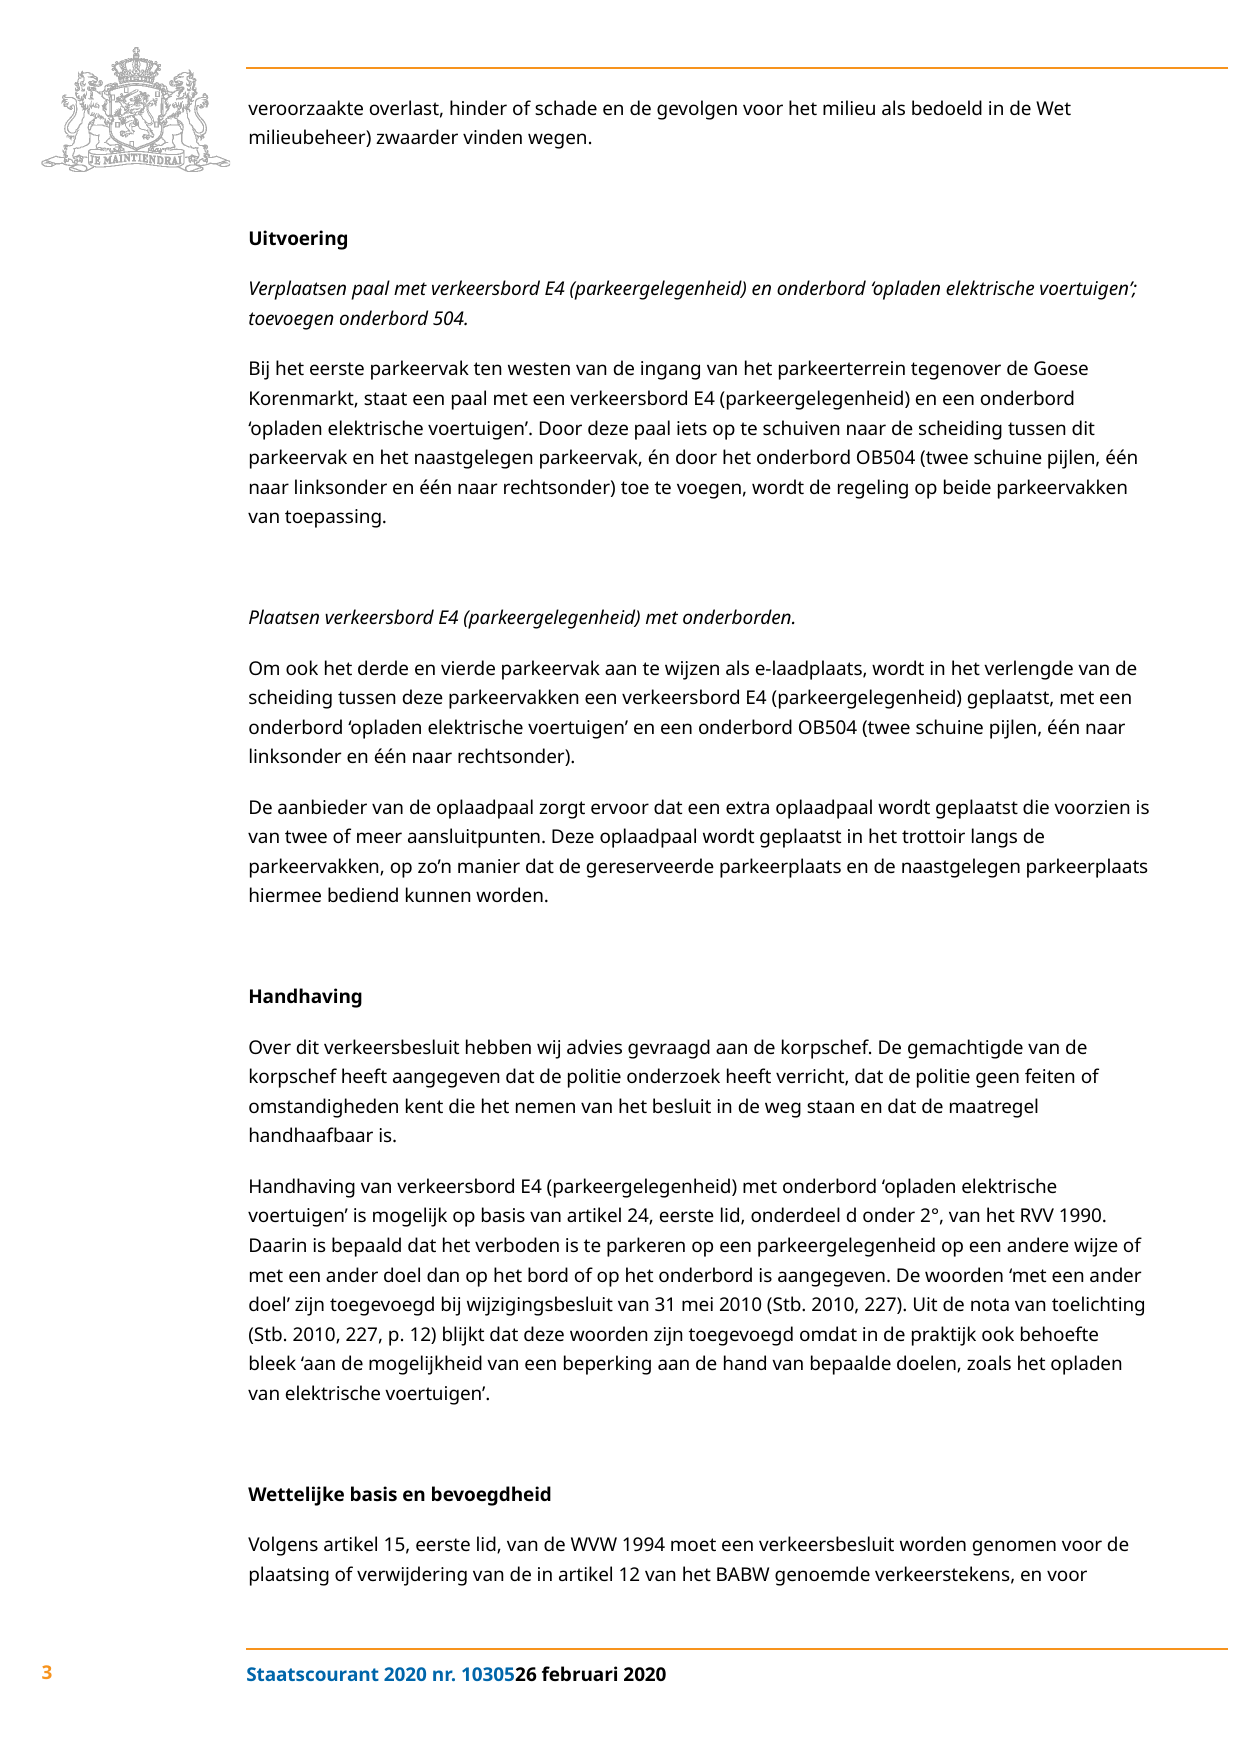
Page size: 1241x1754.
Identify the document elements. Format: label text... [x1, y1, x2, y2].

text Uitvoering [248, 225, 1152, 251]
text Handhaving van verkeersbord E4 (parkeergelegenheid) met onderbord ‘opladen elektrische voertuigen’ is mogelijk op basis van artikel 24, eerste lid, onderdeel d onder 2°, van het RVV 1990. Daarin is bepaald dat het verboden is te parkeren op een parkeergelegenheid op een andere wijze of met een ander doel dan op het bord of op het onderbord is aangegeven. De woorden ‘met een ander doel’ zijn toegevoegd bij wijzigingsbesluit van 31 mei 2010 (Stb. 2010, 227). Uit de nota van toelichting (Stb. 2010, 227, p. 12) blijkt dat deze woorden zijn toegevoegd omdat in de praktijk ook behoefte bleek ‘aan de mogelijkheid van een beperking aan de hand van bepaalde doelen, zoals het opladen van elektrische voertuigen’. [248, 1173, 1152, 1406]
text Plaatsen verkeersbord E4 (parkeergelegenheid) met onderborden. [248, 604, 1152, 630]
text Om ook het derde en vierde parkeervak aan te wijzen als e-laadplaats, wordt in het verlengde van de scheiding tussen deze parkeervakken een verkeersbord E4 (parkeergelegenheid) geplaatst, met een onderbord ‘opladen elektrische voertuigen’ en een onderbord OB504 (twee schuine pijlen, één naar linksonder en één naar rechtsonder). [248, 655, 1152, 769]
text De aanbieder van de oplaadpaal zorgt ervoor dat een extra oplaadpaal wordt geplaatst die voorzien is van twee of meer aansluitpunten. Deze oplaadpaal wordt geplaatst in het trottoir langs de parkeervakken, op zo’n manier dat de gereserveerde parkeerplaats en de naastgelegen parkeerplaats hiermee bediend kunnen worden. [248, 794, 1152, 908]
text Over dit verkeersbesluit hebben wij advies gevraagd aan de korpschef. De gemachtigde van de korpschef heeft aangegeven dat de politie onderzoek heeft verricht, dat de politie geen feiten of omstandigheden kent die het nemen van het besluit in de weg staan en dat de maatregel handhaafbaar is. [248, 1034, 1152, 1148]
text Bij het eerste parkeervak ten westen van de ingang van het parkeerterrein tegenover de Goese Korenmarkt, staat een paal met een verkeersbord E4 (parkeergelegenheid) en een onderbord ‘opladen elektrische voertuigen’. Door deze paal iets op te schuiven naar de scheiding tussen dit parkeervak en het naastgelegen parkeervak, én door het onderbord OB504 (twee schuine pijlen, één naar linksonder en één naar rechtsonder) toe te voegen, wordt de regeling op beide parkeervakken van toepassing. [248, 356, 1152, 529]
text Verplaatsen paal met verkeersbord E4 (parkeergelegenheid) en onderbord ‘opladen elektrische voertuigen’; toevoegen onderbord 504. [248, 276, 1152, 331]
text Handhaving [248, 983, 1152, 1009]
text Volgens artikel 15, eerste lid, van de WVW 1994 moet een verkeersbesluit worden genomen voor de plaatsing of verwijdering van de in artikel 12 van het BABW genoemde verkeerstekens, en voor [248, 1531, 1152, 1587]
text Wettelijke basis en bevoegdheid [248, 1481, 1152, 1507]
text veroorzaakte overlast, hinder of schade en de gevolgen voor het milieu als bedoeld in de Wet milieubeheer) zwaarder vinden wegen. [248, 95, 1152, 150]
picture [41, 47, 231, 172]
